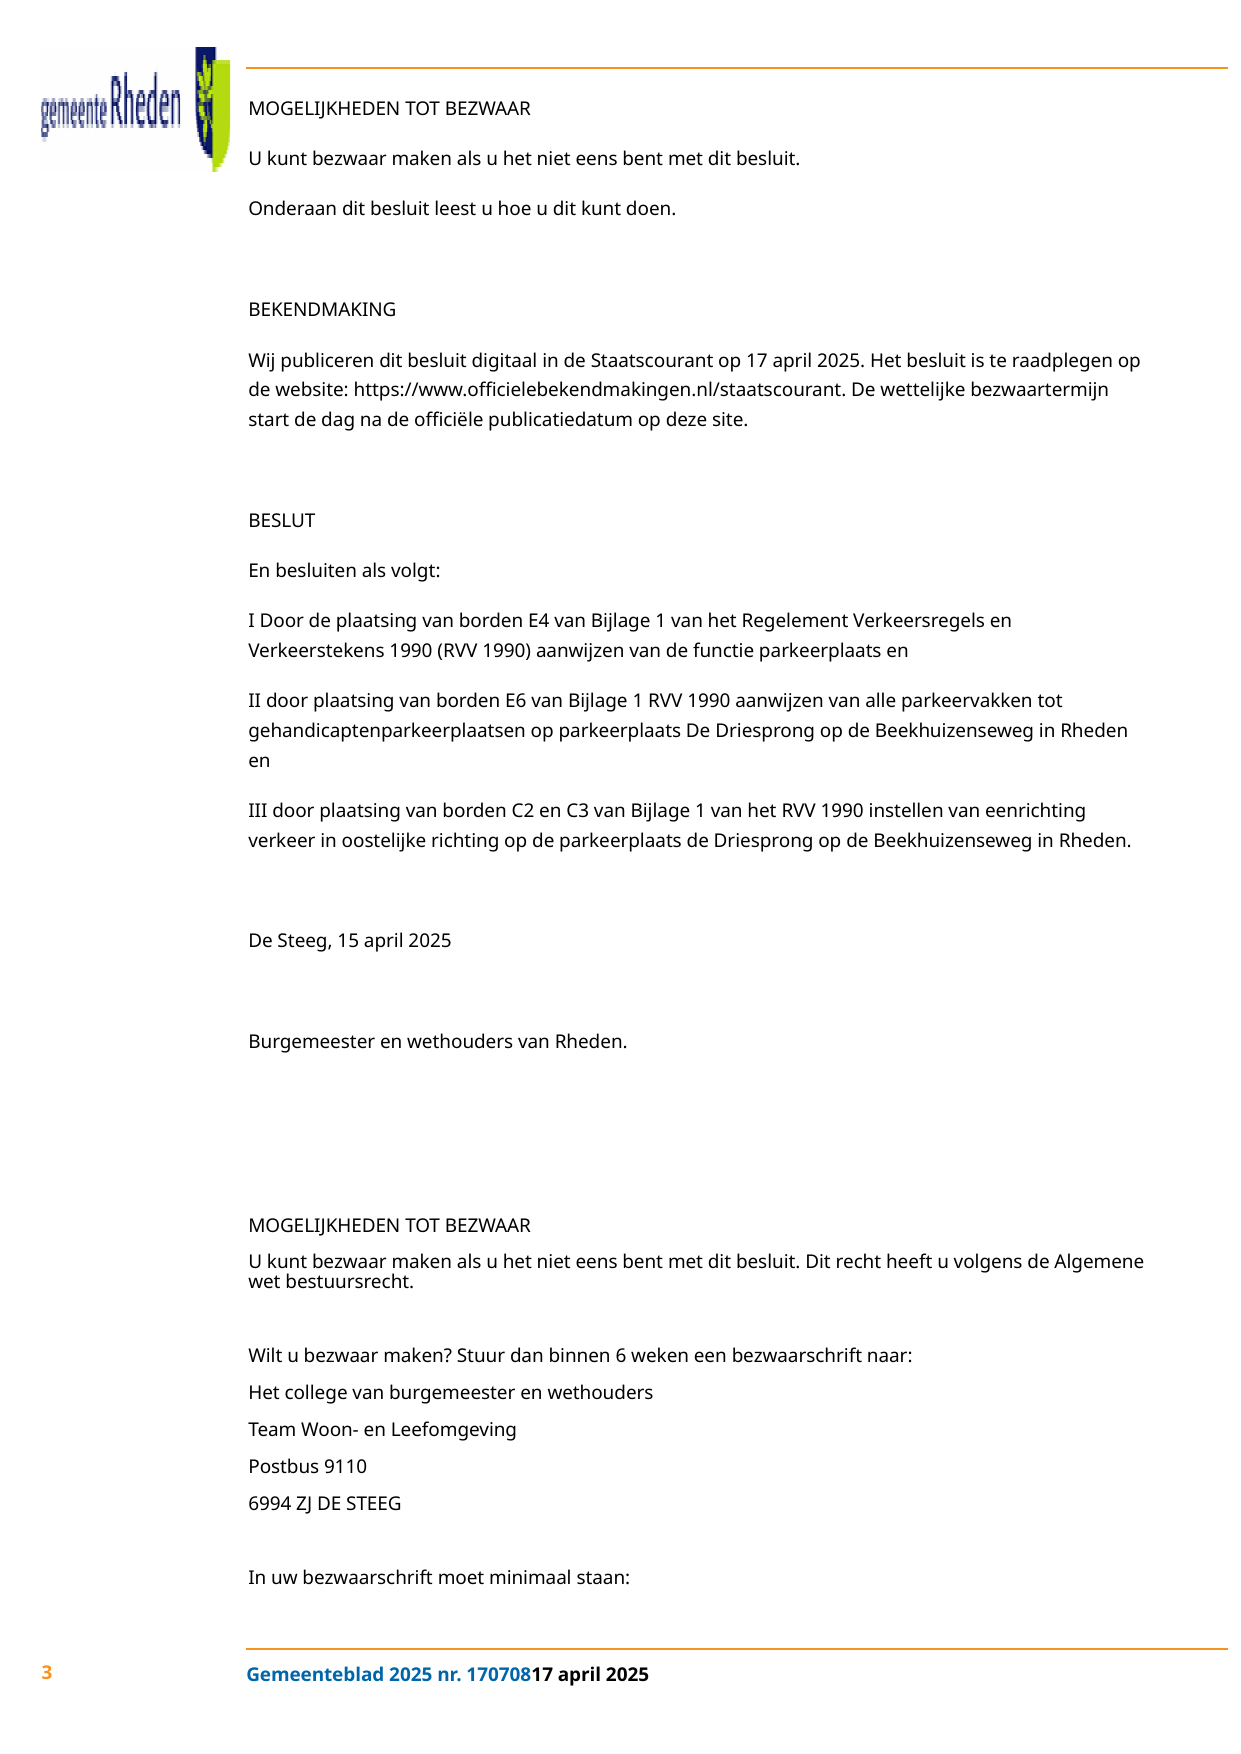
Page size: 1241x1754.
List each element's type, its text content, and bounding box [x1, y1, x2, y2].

text MOGELIJKHEDEN TOT BEZWAAR [248, 1217, 1152, 1236]
text U kunt bezwaar maken als u het niet eens bent met dit besluit. [248, 145, 1152, 171]
text II door plaatsing van borden E6 van Bijlage 1 RVV 1990 aanwijzen van alle parkeervakken tot gehandicaptenparkeerplaatsen op parkeerplaats De Driesprong op de Beekhuizenseweg in Rheden en [248, 688, 1152, 773]
text Wilt u bezwaar maken? Stuur dan binnen 6 weken een bezwaarschrift naar: [248, 1347, 1152, 1366]
text U kunt bezwaar maken als u het niet eens bent met dit besluit. Dit recht heeft u volgens de Algemene wet bestuursrecht. [248, 1253, 1152, 1292]
text Het college van burgemeester en wethouders [248, 1384, 1152, 1403]
text MOGELIJKHEDEN TOT BEZWAAR [248, 95, 1152, 121]
text En besluiten als volgt: [248, 557, 1152, 583]
text Onderaan dit besluit leest u hoe u dit kunt doen. [248, 196, 1152, 221]
text De Steeg, 15 april 2025 [248, 928, 1152, 953]
text 6994 ZJ DE STEEG [248, 1495, 1152, 1514]
text Burgemeester en wethouders van Rheden. [248, 1028, 1152, 1054]
text BEKENDMAKING [248, 296, 1152, 322]
text Team Woon- en Leefomgeving [248, 1421, 1152, 1440]
text Postbus 9110 [248, 1458, 1152, 1477]
text In uw bezwaarschrift moet minimaal staan: [248, 1569, 1152, 1588]
text Wij publiceren dit besluit digitaal in de Staatscourant op 17 april 2025. Het besluit is te raadplegen op de website: https://www.officielebekendmakingen.nl/staatscourant. De wettelijke bezwaartermijn start de dag na de officiële publicatiedatum op deze site. [248, 347, 1152, 432]
text I Door de plaatsing van borden E4 van Bijlage 1 van het Regelement Verkeersregels en Verkeerstekens 1990 (RVV 1990) aanwijzen van de functie parkeerplaats en [248, 608, 1152, 663]
text III door plaatsing van borden C2 en C3 van Bijlage 1 van het RVV 1990 instellen van eenrichting verkeer in oostelijke richting op de parkeerplaats de Driesprong op de Beekhuizenseweg in Rheden. [248, 797, 1152, 853]
picture [41, 47, 231, 172]
text BESLUT [248, 507, 1152, 533]
